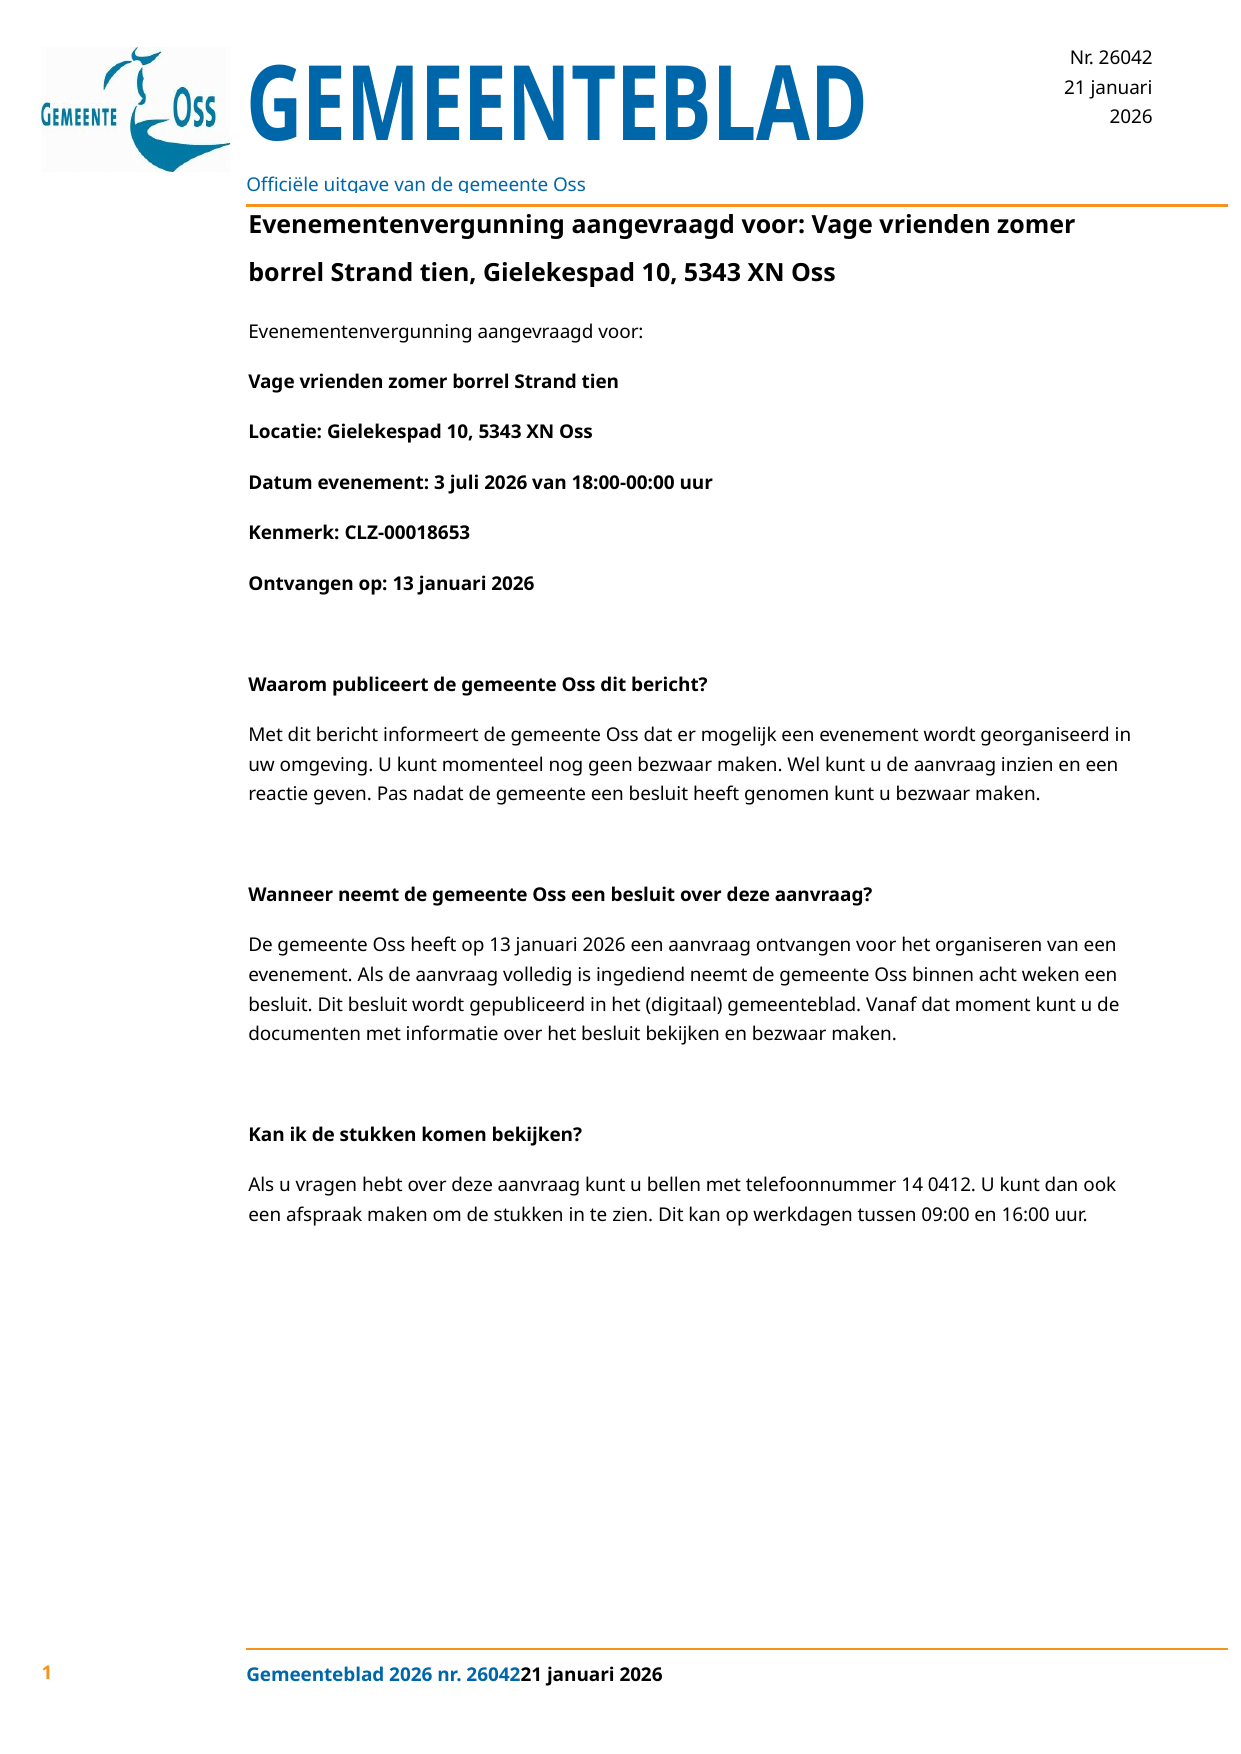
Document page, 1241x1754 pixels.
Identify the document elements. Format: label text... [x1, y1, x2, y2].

picture [41, 47, 231, 172]
text Vage vrienden zomer borrel Strand tien [248, 368, 1152, 394]
text Kenmerk: CLZ-00018653 [248, 519, 1152, 545]
text Als u vragen hebt over deze aanvraag kunt u bellen met telefoonnummer 14 0412. U kunt dan ook een afspraak maken om de stukken in te zien. Dit kan op werkdagen tussen 09:00 en 16:00 uur. [248, 1172, 1152, 1227]
text Datum evenement: 3 juli 2026 van 18:00-00:00 uur [248, 469, 1152, 495]
text Evenementenvergunning aangevraagd voor: [248, 318, 1152, 344]
text Locatie: Gielekespad 10, 5343 XN Oss [248, 419, 1152, 444]
text Kan ik de stukken komen bekijken? [248, 1121, 1152, 1147]
text Evenementenvergunning aangevraagd voor: Vage vrienden zomer borrel Strand tien, Gielekespad 10, 5343 XN Oss [248, 207, 1152, 288]
text Waarom publiceert de gemeente Oss dit bericht? [248, 671, 1152, 697]
text Wanneer neemt de gemeente Oss een besluit over deze aanvraag? [248, 881, 1152, 907]
text De gemeente Oss heeft op 13 januari 2026 een aanvraag ontvangen voor het organiseren van een evenement. Als de aanvraag volledig is ingediend neemt de gemeente Oss binnen acht weken een besluit. Dit besluit wordt gepubliceerd in het (digitaal) gemeenteblad. Vanaf dat moment kunt u de documenten met informatie over het besluit bekijken en bezwaar maken. [248, 932, 1152, 1046]
text Ontvangen op: 13 januari 2026 [248, 570, 1152, 596]
text Met dit bericht informeert de gemeente Oss dat er mogelijk een evenement wordt georganiseerd in uw omgeving. U kunt momenteel nog geen bezwaar maken. Wel kunt u de aanvraag inzien en een reactie geven. Pas nadat de gemeente een besluit heeft genomen kunt u bezwaar maken. [248, 721, 1152, 806]
